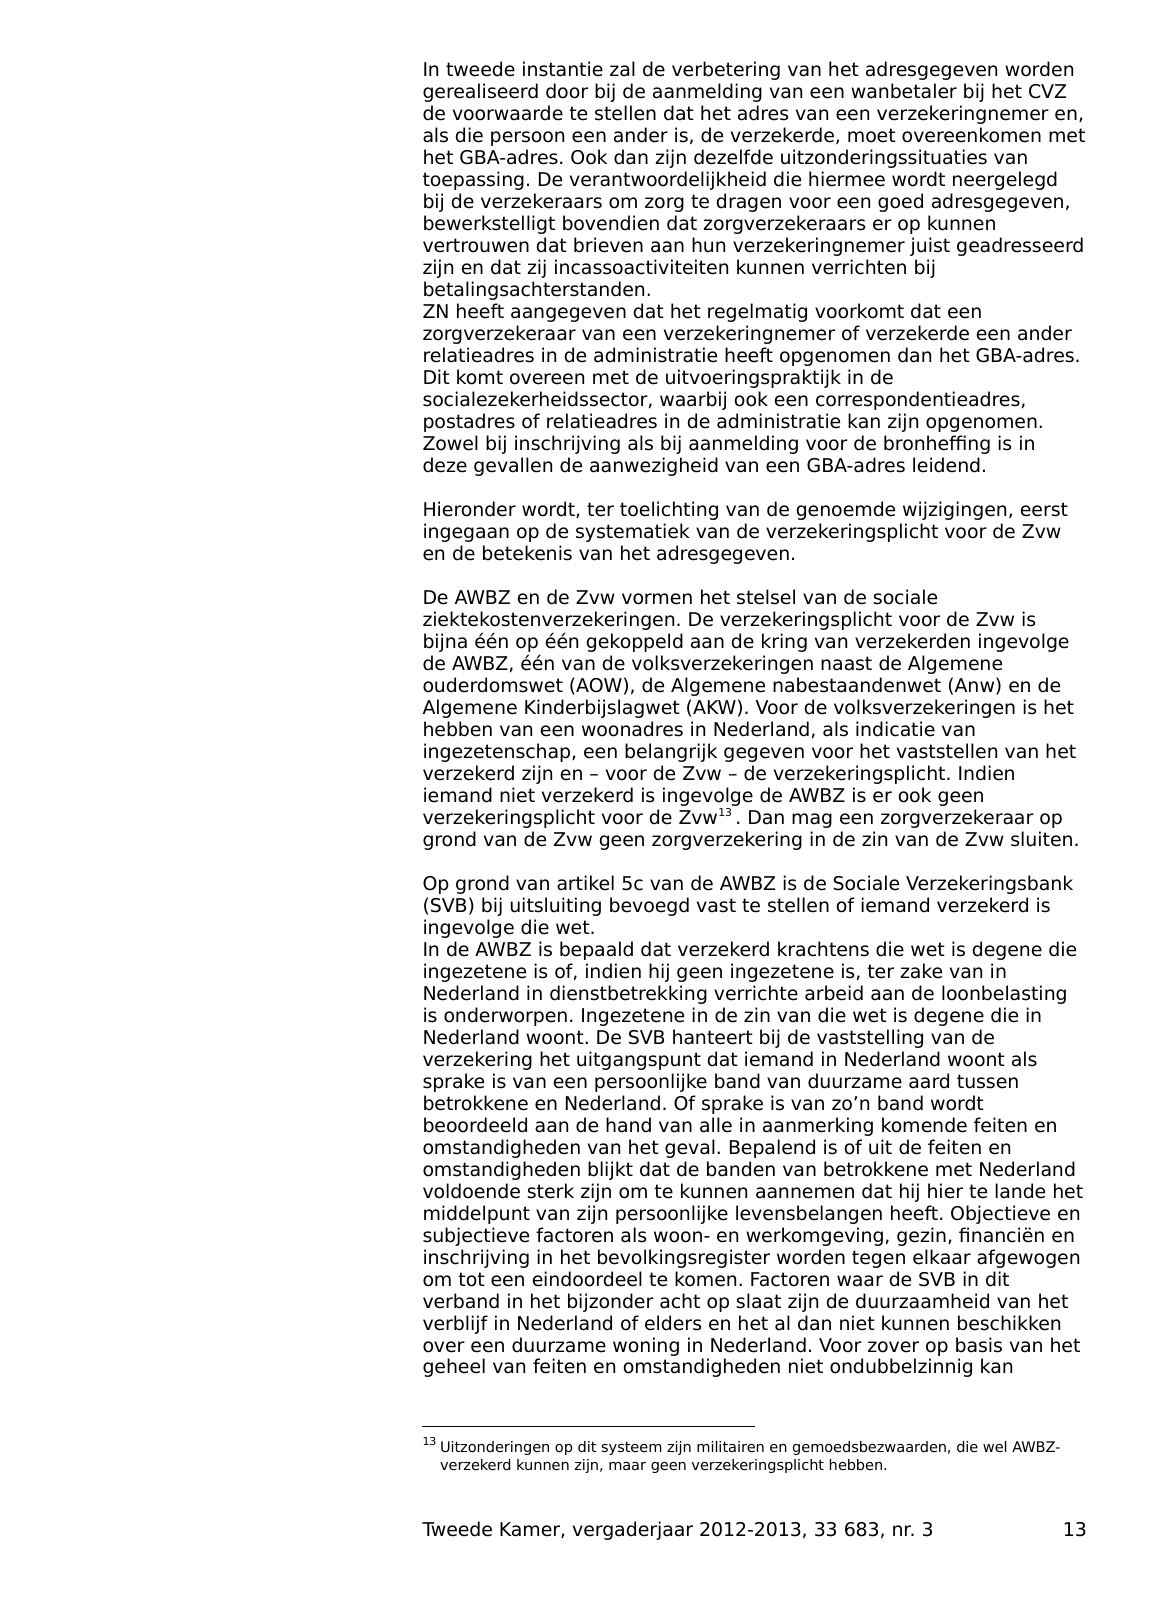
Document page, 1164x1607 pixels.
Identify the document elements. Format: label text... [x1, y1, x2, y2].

text Op grond van artikel 5c van de AWBZ is de Sociale Verzekeringsbank (SVB) bij uitsluiting bevoegd vast te stellen of iemand verzekerd is ingevolge die wet. [422, 873, 1087, 939]
text ZN heeft aangegeven dat het regelmatig voorkomt dat een zorgverzekeraar van een verzekeringnemer of verzekerde een ander relatieadres in de administratie heeft opgenomen dan het GBA-adres. Dit komt overeen met de uitvoeringspraktijk in de socialezekerheidssector, waarbij ook een correspondentieadres, postadres of relatieadres in de administratie kan zijn opgenomen. Zowel bij inschrijving als bij aanmelding voor de bronheffing is in deze gevallen de aanwezigheid van een GBA-adres leidend. [422, 301, 1087, 477]
text De AWBZ en de Zvw vormen het stelsel van de sociale ziektekostenverzekeringen. De verzekeringsplicht voor de Zvw is bijna één op één gekoppeld aan de kring van verzekerden ingevolge de AWBZ, één van de volksverzekeringen naast de Algemene ouderdomswet (AOW), de Algemene nabestaandenwet (Anw) en de Algemene Kinderbijslagwet (AKW). Voor de volksverzekeringen is het hebben van een woonadres in Nederland, als indicatie van ingezetenschap, een belangrijk gegeven voor het vaststellen van het verzekerd zijn en – voor de Zvw – de verzekeringsplicht. Indien iemand niet verzekerd is ingevolge de AWBZ is er ook geen verzekeringsplicht voor de Zvw. Dan mag een zorgverzekeraar op grond van de Zvw geen zorgverzekering in de zin van de Zvw sluiten. [422, 587, 1087, 851]
text In de AWBZ is bepaald dat verzekerd krachtens die wet is degene die ingezetene is of, indien hij geen ingezetene is, ter zake van in Nederland in dienstbetrekking verrichte arbeid aan de loonbelasting is onderworpen. Ingezetene in de zin van die wet is degene die in Nederland woont. De SVB hanteert bij de vaststelling van de verzekering het uitgangspunt dat iemand in Nederland woont als sprake is van een persoonlijke band van duurzame aard tussen betrokkene en Nederland. Of sprake is van zo’n band wordt beoordeeld aan de hand van alle in aanmerking komende feiten en omstandigheden van het geval. Bepalend is of uit de feiten en omstandigheden blijkt dat de banden van betrokkene met Nederland voldoende sterk zijn om te kunnen aannemen dat hij hier te lande het middelpunt van zijn persoonlijke levensbelangen heeft. Objectieve en subjectieve factoren als woon- en werkomgeving, gezin, financiën en inschrijving in het bevolkingsregister worden tegen elkaar afgewogen om tot een eindoordeel te komen. Factoren waar de SVB in dit verband in het bijzonder acht op slaat zijn de duurzaamheid van het verblijf in Nederland of elders en het al dan niet kunnen beschikken over een duurzame woning in Nederland. Voor zover op basis van het geheel van feiten en omstandigheden niet ondubbelzinnig kan [422, 939, 1087, 1378]
text Hieronder wordt, ter toelichting van de genoemde wijzigingen, eerst ingegaan op de systematiek van de verzekeringsplicht voor de Zvw en de betekenis van het adresgegeven. [422, 499, 1087, 565]
text Uitzonderingen op dit systeem zijn militairen en gemoedsbezwaarden, die wel AWBZ- verzekerd kunnen zijn, maar geen verzekeringsplicht hebben. [422, 1435, 1087, 1474]
text In tweede instantie zal de verbetering van het adresgegeven worden gerealiseerd door bij de aanmelding van een wanbetaler bij het CVZ de voorwaarde te stellen dat het adres van een verzekeringnemer en, als die persoon een ander is, de verzekerde, moet overeenkomen met het GBA-adres. Ook dan zijn dezelfde uitzonderingssituaties van toepassing. De verantwoordelijkheid die hiermee wordt neergelegd bij de verzekeraars om zorg te dragen voor een goed adresgegeven, bewerkstelligt bovendien dat zorgverzekeraars er op kunnen vertrouwen dat brieven aan hun verzekeringnemer juist geadresseerd zijn en dat zij incassoactiviteiten kunnen verrichten bij betalingsachterstanden. [422, 59, 1087, 301]
